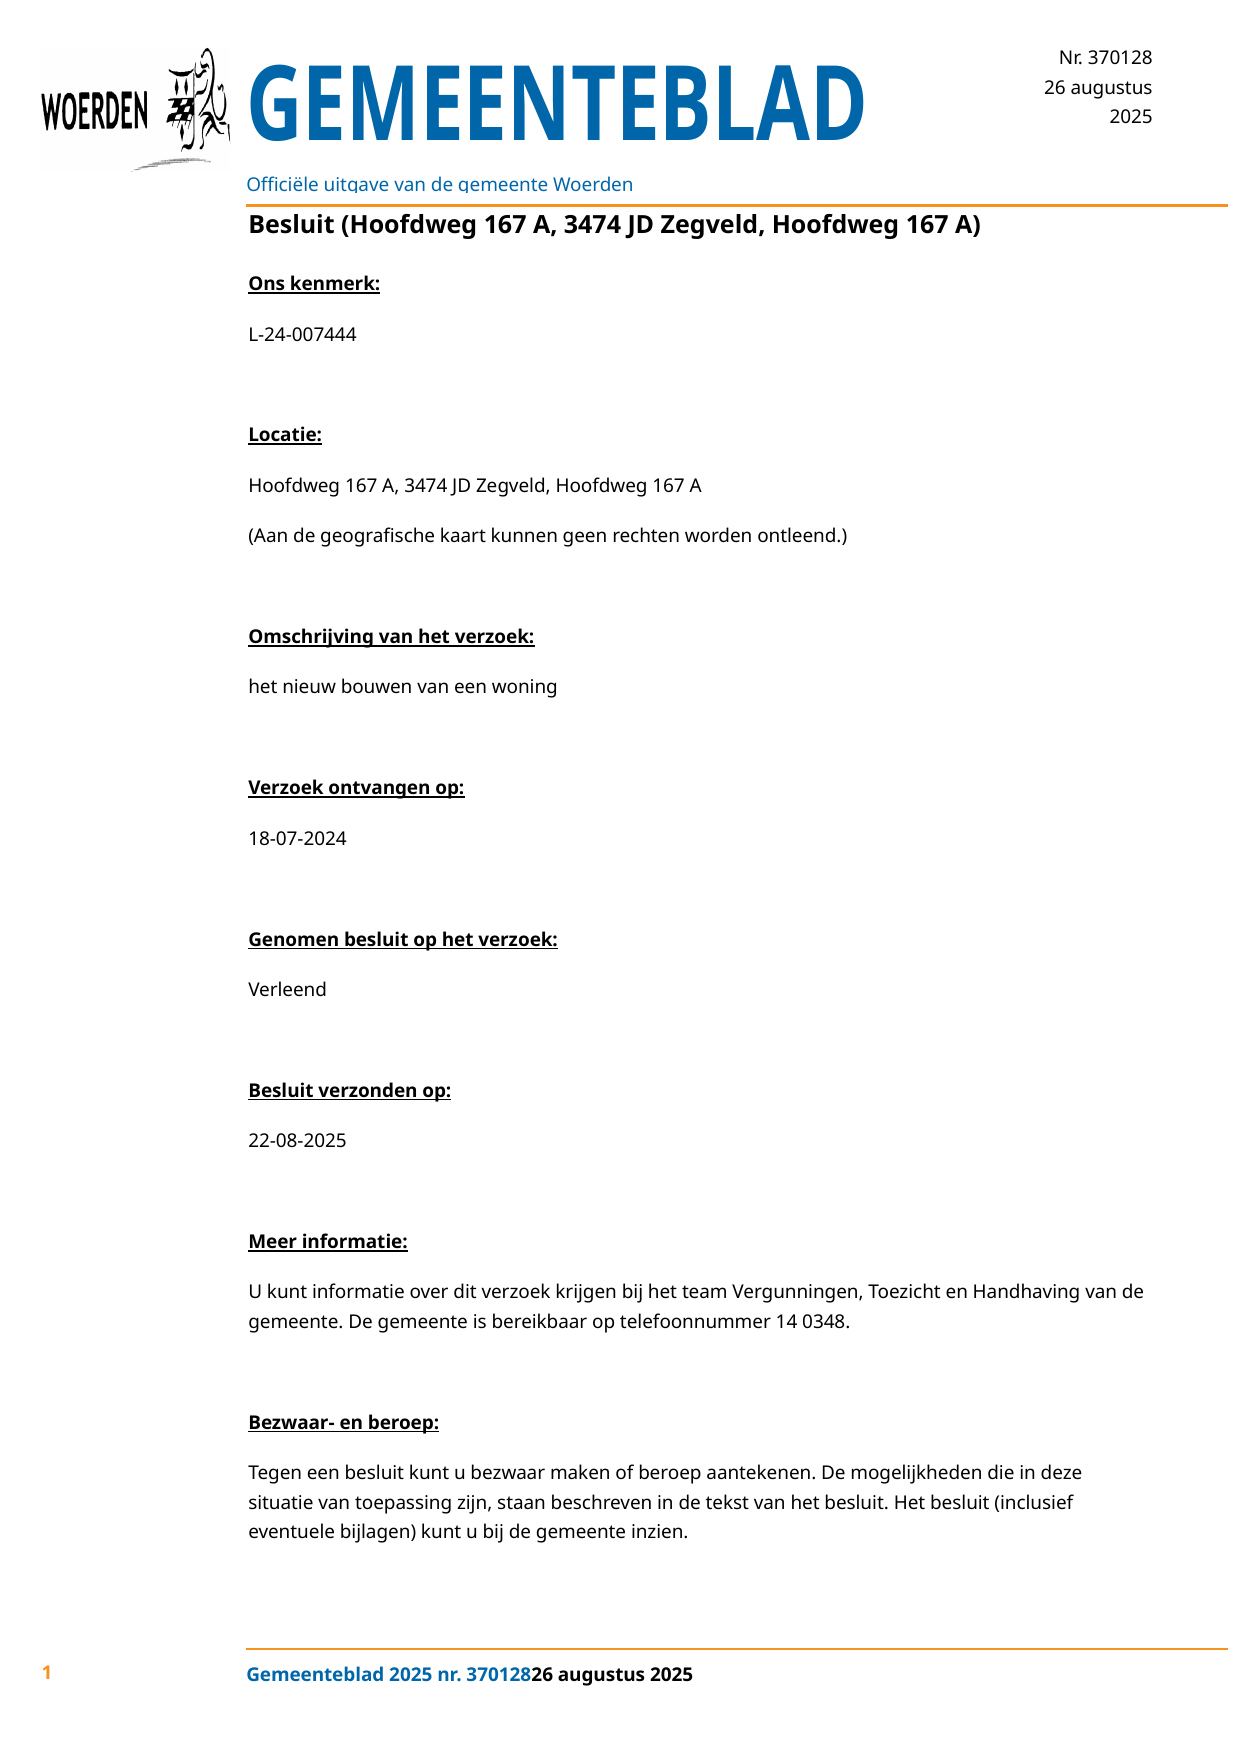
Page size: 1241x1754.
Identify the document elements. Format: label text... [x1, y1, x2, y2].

text Hoofdweg 167 A, 3474 JD Zegveld, Hoofdweg 167 A [248, 472, 1152, 498]
text Besluit (Hoofdweg 167 A, 3474 JD Zegveld, Hoofdweg 167 A) [248, 207, 1152, 241]
text U kunt informatie over dit verzoek krijgen bij het team Vergunningen, Toezicht en Handhaving van de gemeente. De gemeente is bereikbaar op telefoonnummer 14 0348. [248, 1279, 1152, 1334]
text Tegen een besluit kunt u bezwaar maken of beroep aantekenen. De mogelijkheden die in deze situatie van toepassing zijn, staan beschreven in de tekst van het besluit. Het besluit (inclusief eventuele bijlagen) kunt u bij de gemeente inzien. [248, 1459, 1152, 1544]
text Omschrijving van het verzoek: [248, 623, 1152, 649]
text (Aan de geografische kaart kunnen geen rechten worden ontleend.) [248, 522, 1152, 548]
text Ons kenmerk: [248, 270, 1152, 296]
text Meer informatie: [248, 1228, 1152, 1254]
text Besluit verzonden op: [248, 1077, 1152, 1103]
text L-24-007444 [248, 321, 1152, 346]
text 18-07-2024 [248, 825, 1152, 851]
picture [41, 47, 231, 172]
text Locatie: [248, 422, 1152, 447]
text 22-08-2025 [248, 1127, 1152, 1153]
text Verleend [248, 976, 1152, 1002]
text het nieuw bouwen van een woning [248, 674, 1152, 699]
text Genomen besluit op het verzoek: [248, 926, 1152, 951]
text Verzoek ontvangen op: [248, 774, 1152, 800]
text Bezwaar- en beroep: [248, 1409, 1152, 1435]
